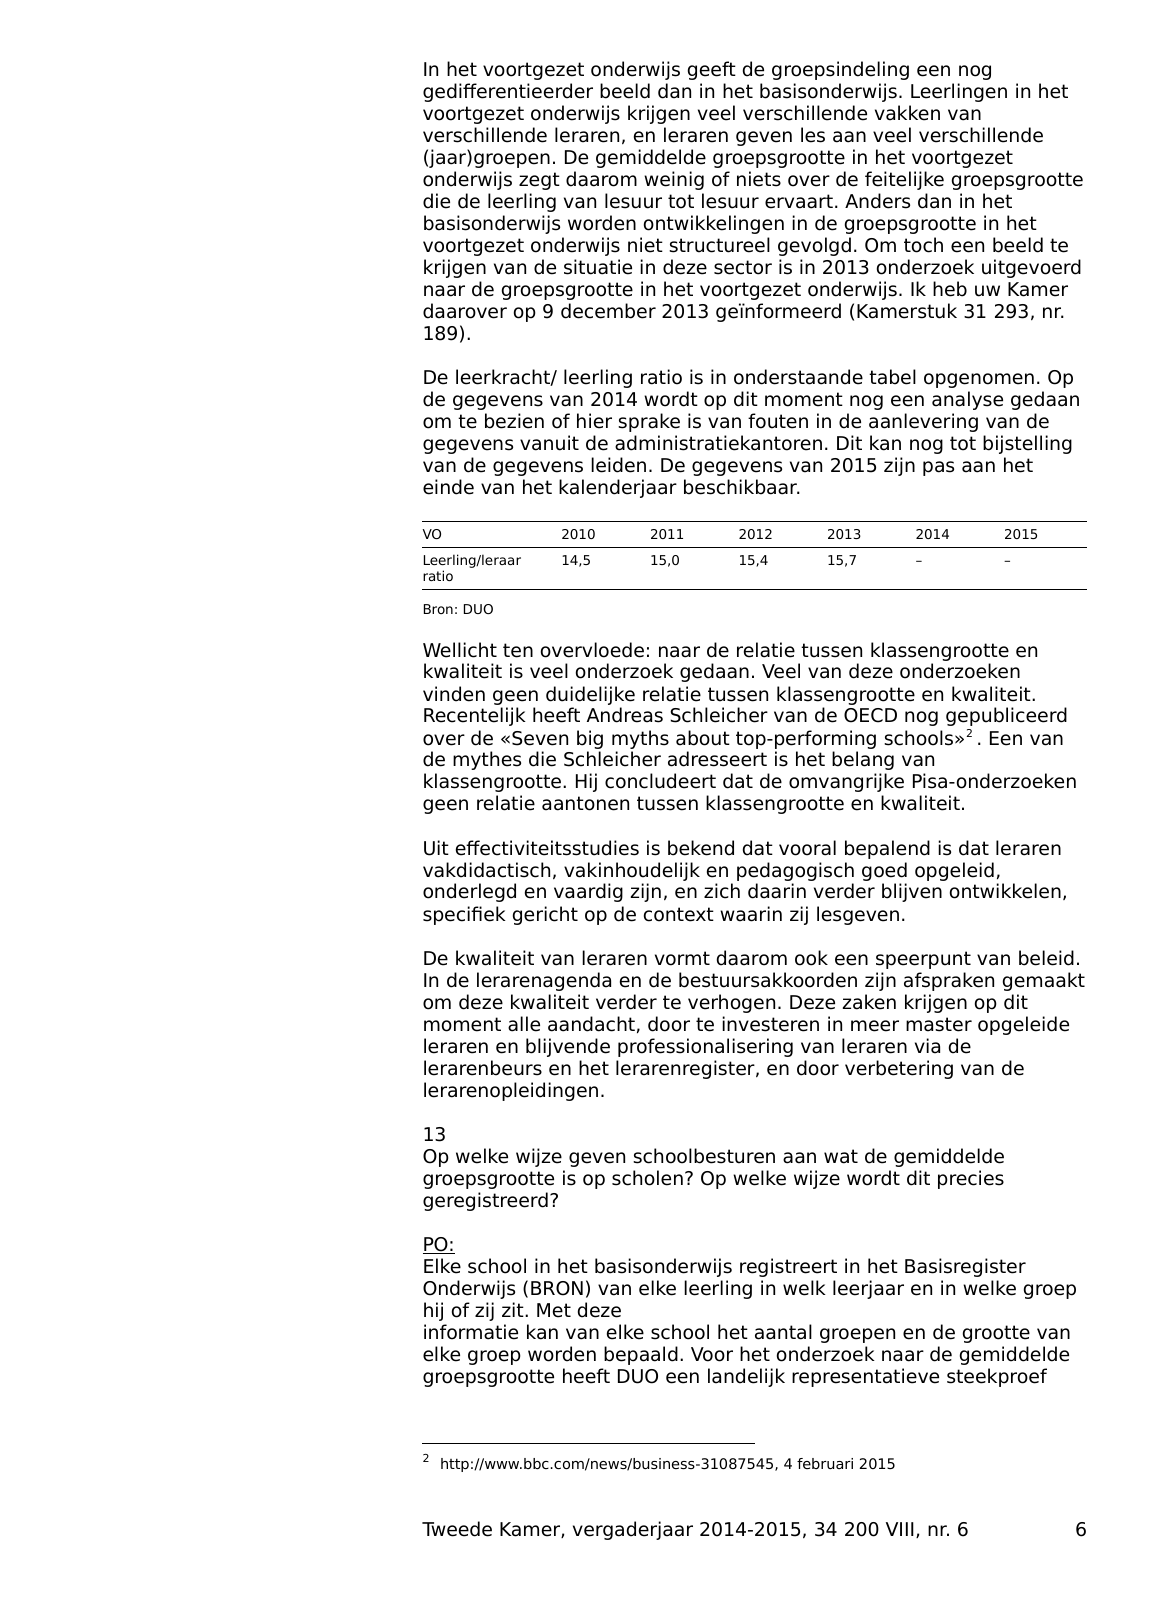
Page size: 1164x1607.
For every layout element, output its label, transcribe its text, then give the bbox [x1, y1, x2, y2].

text In het voortgezet onderwijs geeft de groepsindeling een nog gedifferentieerder beeld dan in het basisonderwijs. Leerlingen in het voortgezet onderwijs krijgen veel verschillende vakken van verschillende leraren, en leraren geven les aan veel verschillende (jaar)groepen. De gemiddelde groepsgrootte in het voortgezet onderwijs zegt daarom weinig of niets over de feitelijke groepsgrootte die de leerling van lesuur tot lesuur ervaart. Anders dan in het basisonderwijs worden ontwikkelingen in de groepsgrootte in het voortgezet onderwijs niet structureel gevolgd. Om toch een beeld te krijgen van de situatie in deze sector is in 2013 onderzoek uitgevoerd naar de groepsgrootte in het voortgezet onderwijs. Ik heb uw Kamer daarover op 9 december 2013 geïnformeerd (Kamerstuk 31 293, nr. 189). [422, 59, 1087, 345]
table_header 2010 [555, 522, 644, 547]
table_cell 15,4 [732, 548, 821, 589]
text Uit effectiviteitsstudies is bekend dat vooral bepalend is dat leraren vakdidactisch, vakinhoudelijk en pedagogisch goed opgeleid, onderlegd en vaardig zijn, en zich daarin verder blijven ontwikkelen, specifiek gericht op de context waarin zij lesgeven. [422, 837, 1087, 925]
table_header 2013 [821, 522, 909, 547]
text Op welke wijze geven schoolbesturen aan wat de gemiddelde groepsgrootte is op scholen? Op welke wijze wordt dit precies geregistreerd? [422, 1146, 1087, 1212]
table_header 2014 [910, 522, 998, 547]
table_header VO [422, 522, 555, 547]
table_cell 14,5 [555, 548, 644, 589]
text Elke school in het basisonderwijs registreert in het Basisregister Onderwijs (BRON) van elke leerling in welk leerjaar en in welke groep hij of zij zit. Met deze [422, 1256, 1087, 1322]
text De kwaliteit van leraren vormt daarom ook een speerpunt van beleid. In de lerarenagenda en de bestuursakkoorden zijn afspraken gemaakt om deze kwaliteit verder te verhogen. Deze zaken krijgen op dit moment alle aandacht, door te investeren in meer master opgeleide leraren en blijvende professionalisering van leraren via de lerarenbeurs en het lerarenregister, en door verbetering van de lerarenopleidingen. [422, 948, 1087, 1101]
table_cell 15,7 [821, 548, 909, 589]
text informatie kan van elke school het aantal groepen en de grootte van elke groep worden bepaald. Voor het onderzoek naar de gemiddelde groepsgrootte heeft DUO een landelijk representatieve steekproef [422, 1322, 1087, 1388]
text Wellicht ten overvloede: naar de relatie tussen klassengrootte en kwaliteit is veel onderzoek gedaan. Veel van deze onderzoeken vinden geen duidelijke relatie tussen klassengrootte en kwaliteit. Recentelijk heeft Andreas Schleicher van de OECD nog gepubliceerd over de «Seven big myths about top-performing schools». Een van de mythes die Schleicher adresseert is het belang van klassengrootte. Hij concludeert dat de omvangrijke Pisa-onderzoeken geen relatie aantonen tussen klassengrootte en kwaliteit. [422, 639, 1087, 815]
text 13 [422, 1124, 1087, 1146]
text De leerkracht/ leerling ratio is in onderstaande tabel opgenomen. Op de gegevens van 2014 wordt op dit moment nog een analyse gedaan om te bezien of hier sprake is van fouten in de aanlevering van de gegevens vanuit de administratiekantoren. Dit kan nog tot bijstelling van de gegevens leiden. De gegevens van 2015 zijn pas aan het einde van het kalenderjaar beschikbaar. [422, 367, 1087, 499]
text http://www.bbc.com/news/business-31087545, 4 februari 2015 [422, 1452, 1087, 1474]
table_cell Bron: DUO [422, 590, 1087, 617]
table_header 2015 [998, 522, 1087, 547]
table_header 2012 [732, 522, 821, 547]
table_cell 15,0 [644, 548, 732, 589]
table_cell – [998, 548, 1087, 589]
table_header 2011 [644, 522, 732, 547]
table_cell – [910, 548, 998, 589]
text PO: [422, 1234, 1087, 1256]
table_cell Leerling/leraar ratio [422, 548, 555, 589]
